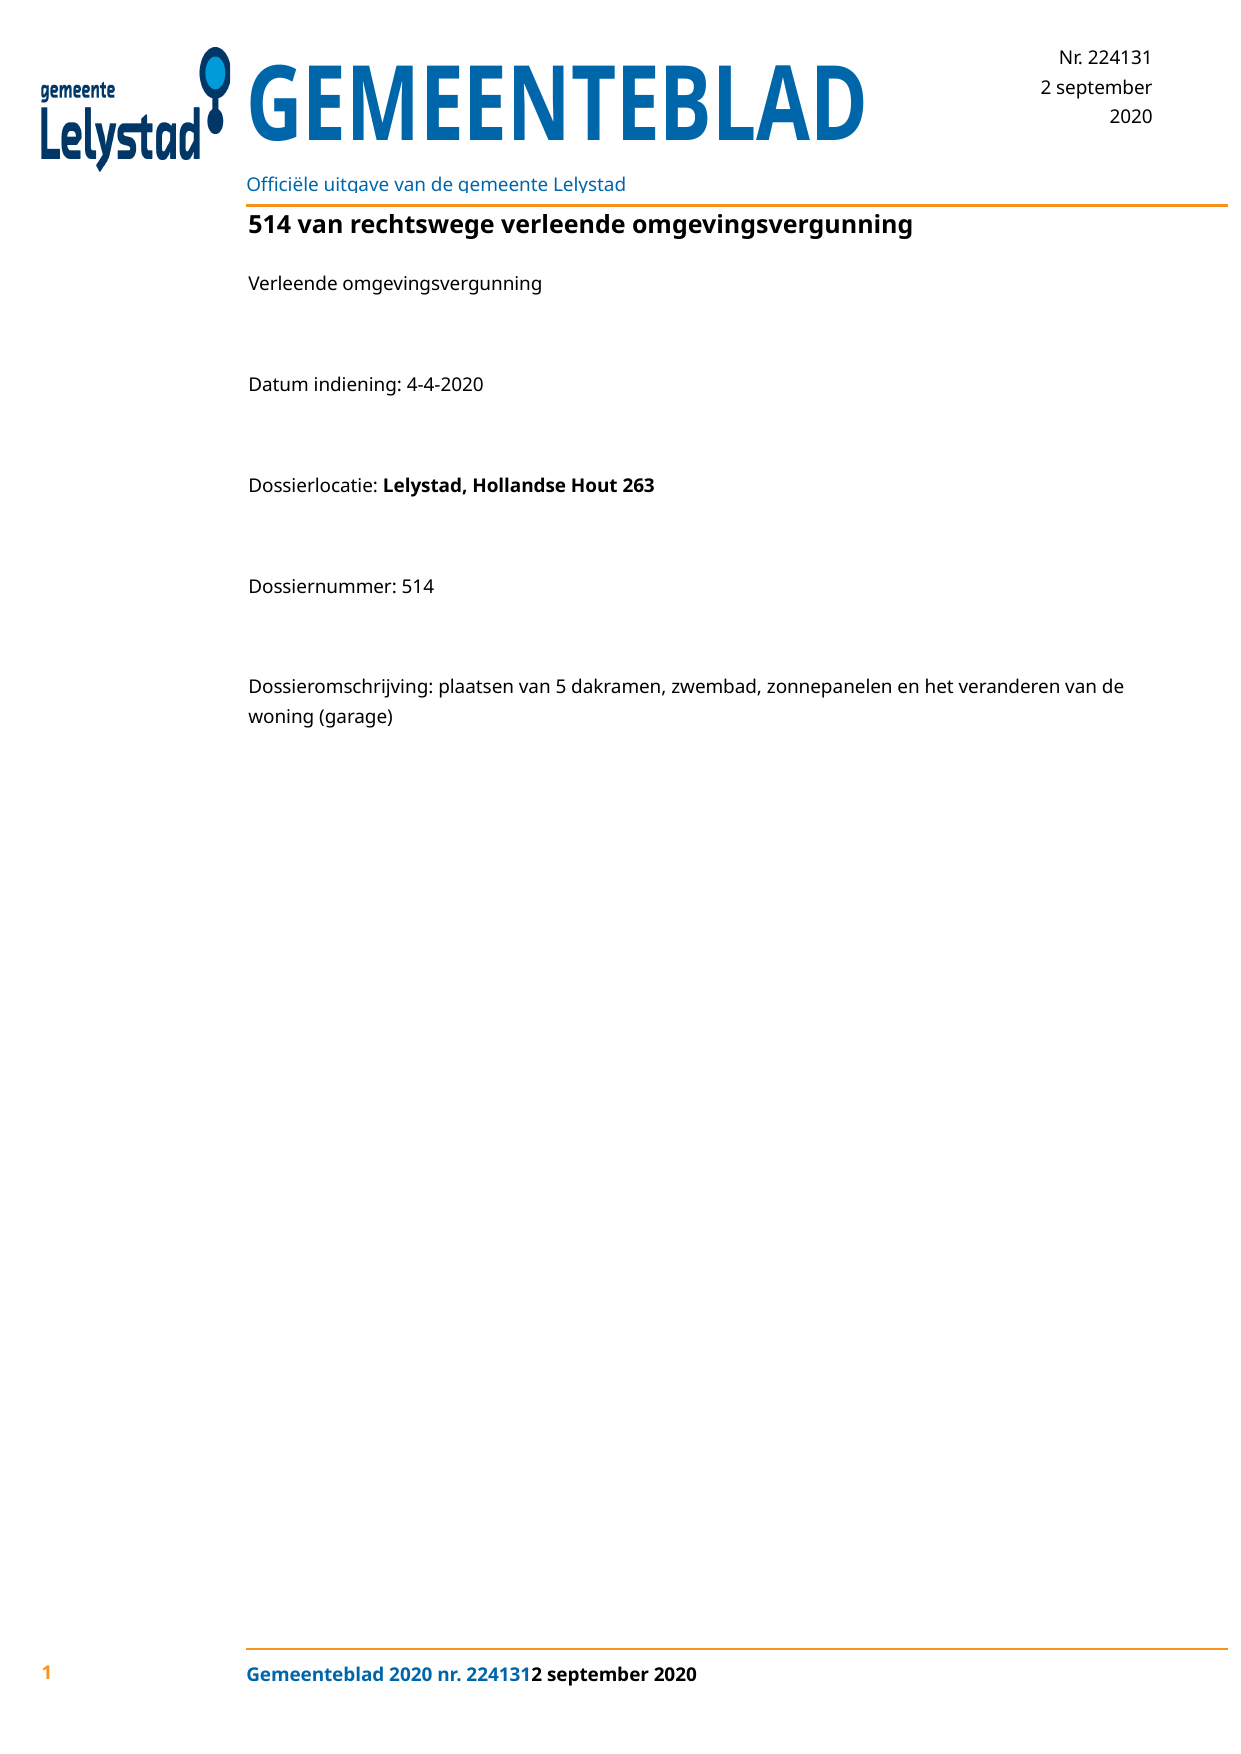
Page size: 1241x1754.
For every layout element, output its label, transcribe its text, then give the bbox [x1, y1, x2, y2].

text Dossiernummer: 514 [248, 573, 1152, 598]
text Verleende omgevingsvergunning [248, 270, 1152, 296]
text Dossierlocatie: Lelystad, Hollandse Hout 263 [248, 472, 1152, 498]
text Dossieromschrijving: plaatsen van 5 dakramen, zwembad, zonnepanelen en het veranderen van de woning (garage) [248, 674, 1152, 729]
picture [41, 47, 231, 172]
text 514 van rechtswege verleende omgevingsvergunning [248, 207, 1152, 241]
text Datum indiening: 4-4-2020 [248, 371, 1152, 397]
